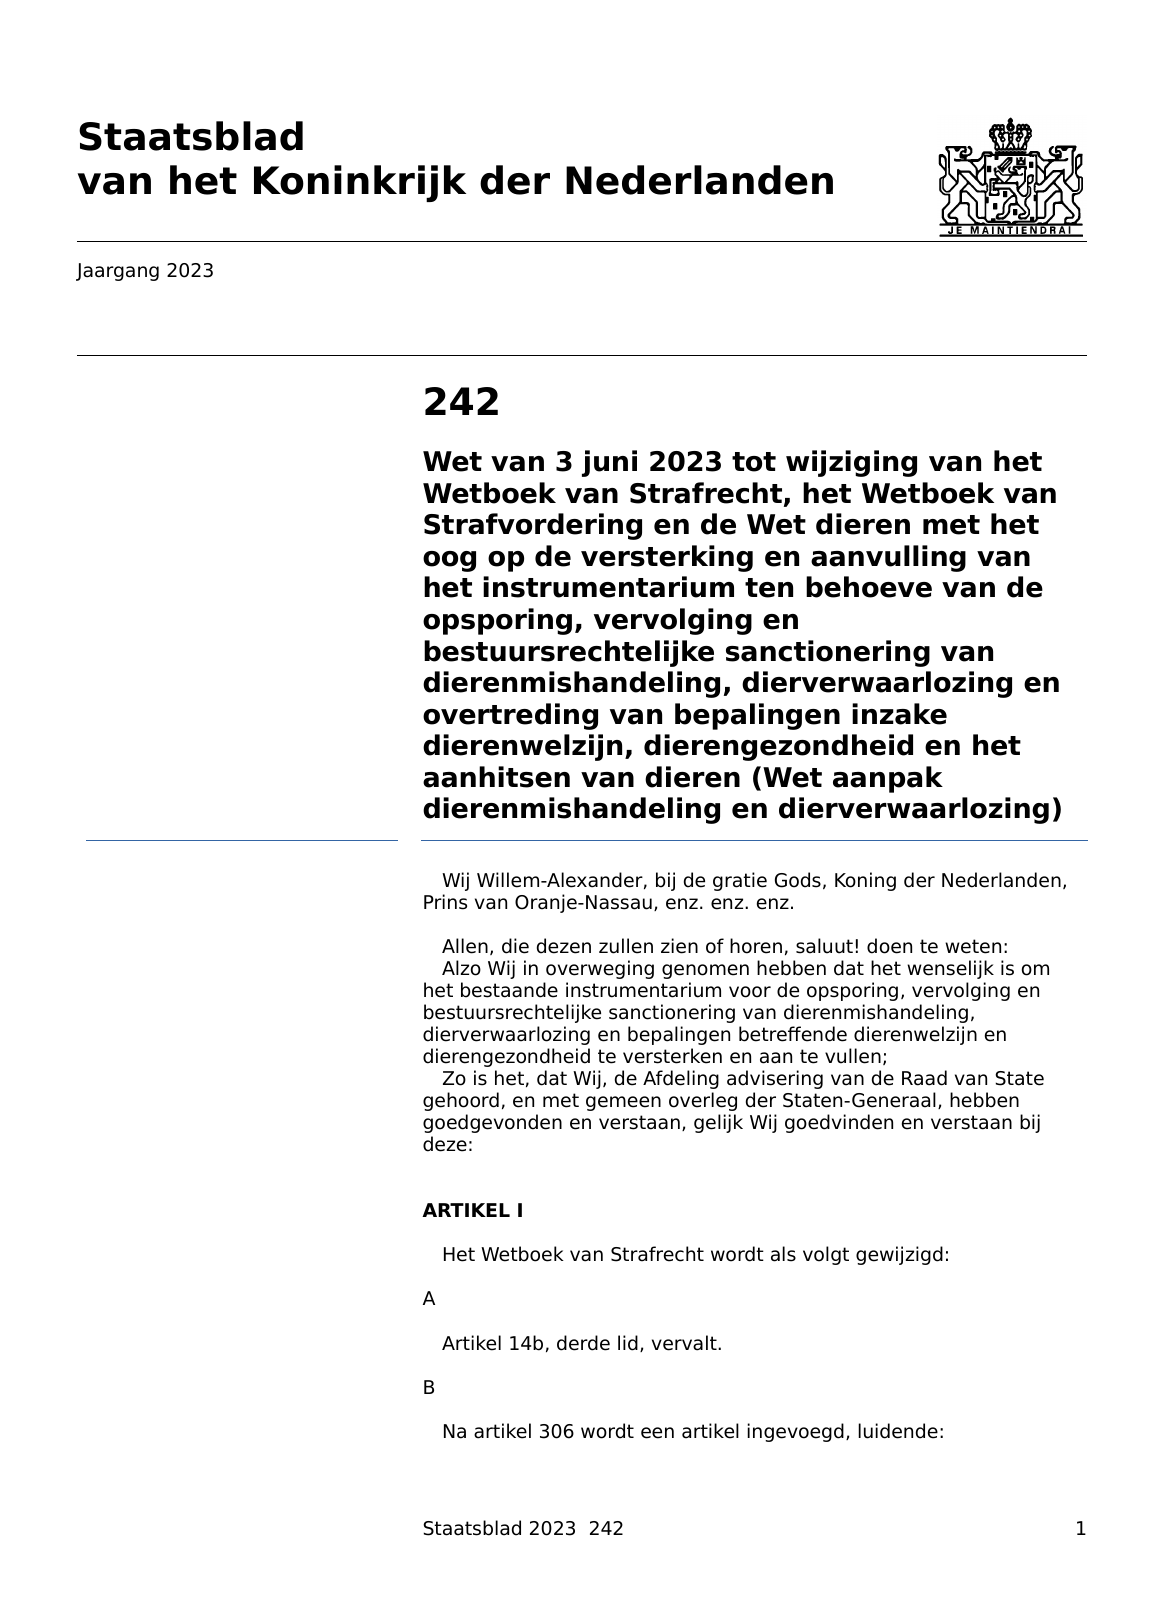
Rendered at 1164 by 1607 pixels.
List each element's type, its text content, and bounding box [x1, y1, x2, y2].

text Wet van 3 juni 2023 tot wijziging van het Wetboek van Strafrecht, het Wetboek van Strafvordering en de Wet dieren met het oog op de versterking en aanvulling van het instrumentarium ten behoeve van de opsporing, vervolging en bestuursrechtelijke sanctionering van dierenmishandeling, dierverwaarlozing en overtreding van bepalingen inzake dierenwelzijn, dierengezondheid en het aanhitsen van dieren (Wet aanpak dierenmishandeling en dierverwaarlozing) [422, 447, 1087, 825]
table_cell Jaargang 2023 [77, 242, 1087, 355]
table_header Staatsblad van het Koninkrijk der Nederlanden [77, 100, 886, 241]
text B [422, 1377, 1087, 1399]
text Alzo Wij in overweging genomen hebben dat het wenselijk is om het bestaande instrumentarium voor de opsporing, vervolging en bestuursrechtelijke sanctionering van dierenmishandeling, dierverwaarlozing en bepalingen betreffende dierenwelzijn en dierengezondheid te versterken en aan te vullen; [422, 958, 1087, 1068]
picture [936, 115, 1087, 240]
text Wij Willem-Alexander, bij de gratie Gods, Koning der Nederlanden, Prins van Oranje-Nassau, enz. enz. enz. [422, 870, 1087, 914]
text Artikel 14b, derde lid, vervalt. [422, 1332, 1087, 1354]
text A [422, 1288, 1087, 1310]
subtitle 242 [422, 381, 1087, 424]
text Zo is het, dat Wij, de Afdeling advisering van de Raad van State gehoord, en met gemeen overleg der Staten-Generaal, hebben goedgevonden en verstaan, gelijk Wij goedvinden en verstaan bij deze: [422, 1068, 1087, 1156]
text Het Wetboek van Strafrecht wordt als volgt gewijzigd: [422, 1244, 1087, 1266]
text Na artikel 306 wordt een artikel ingevoegd, luidende: [422, 1421, 1087, 1443]
subtitle ARTIKEL I [422, 1200, 1087, 1222]
table_header [886, 100, 1087, 241]
text Allen, die dezen zullen zien of horen, saluut! doen te weten: [422, 936, 1087, 958]
